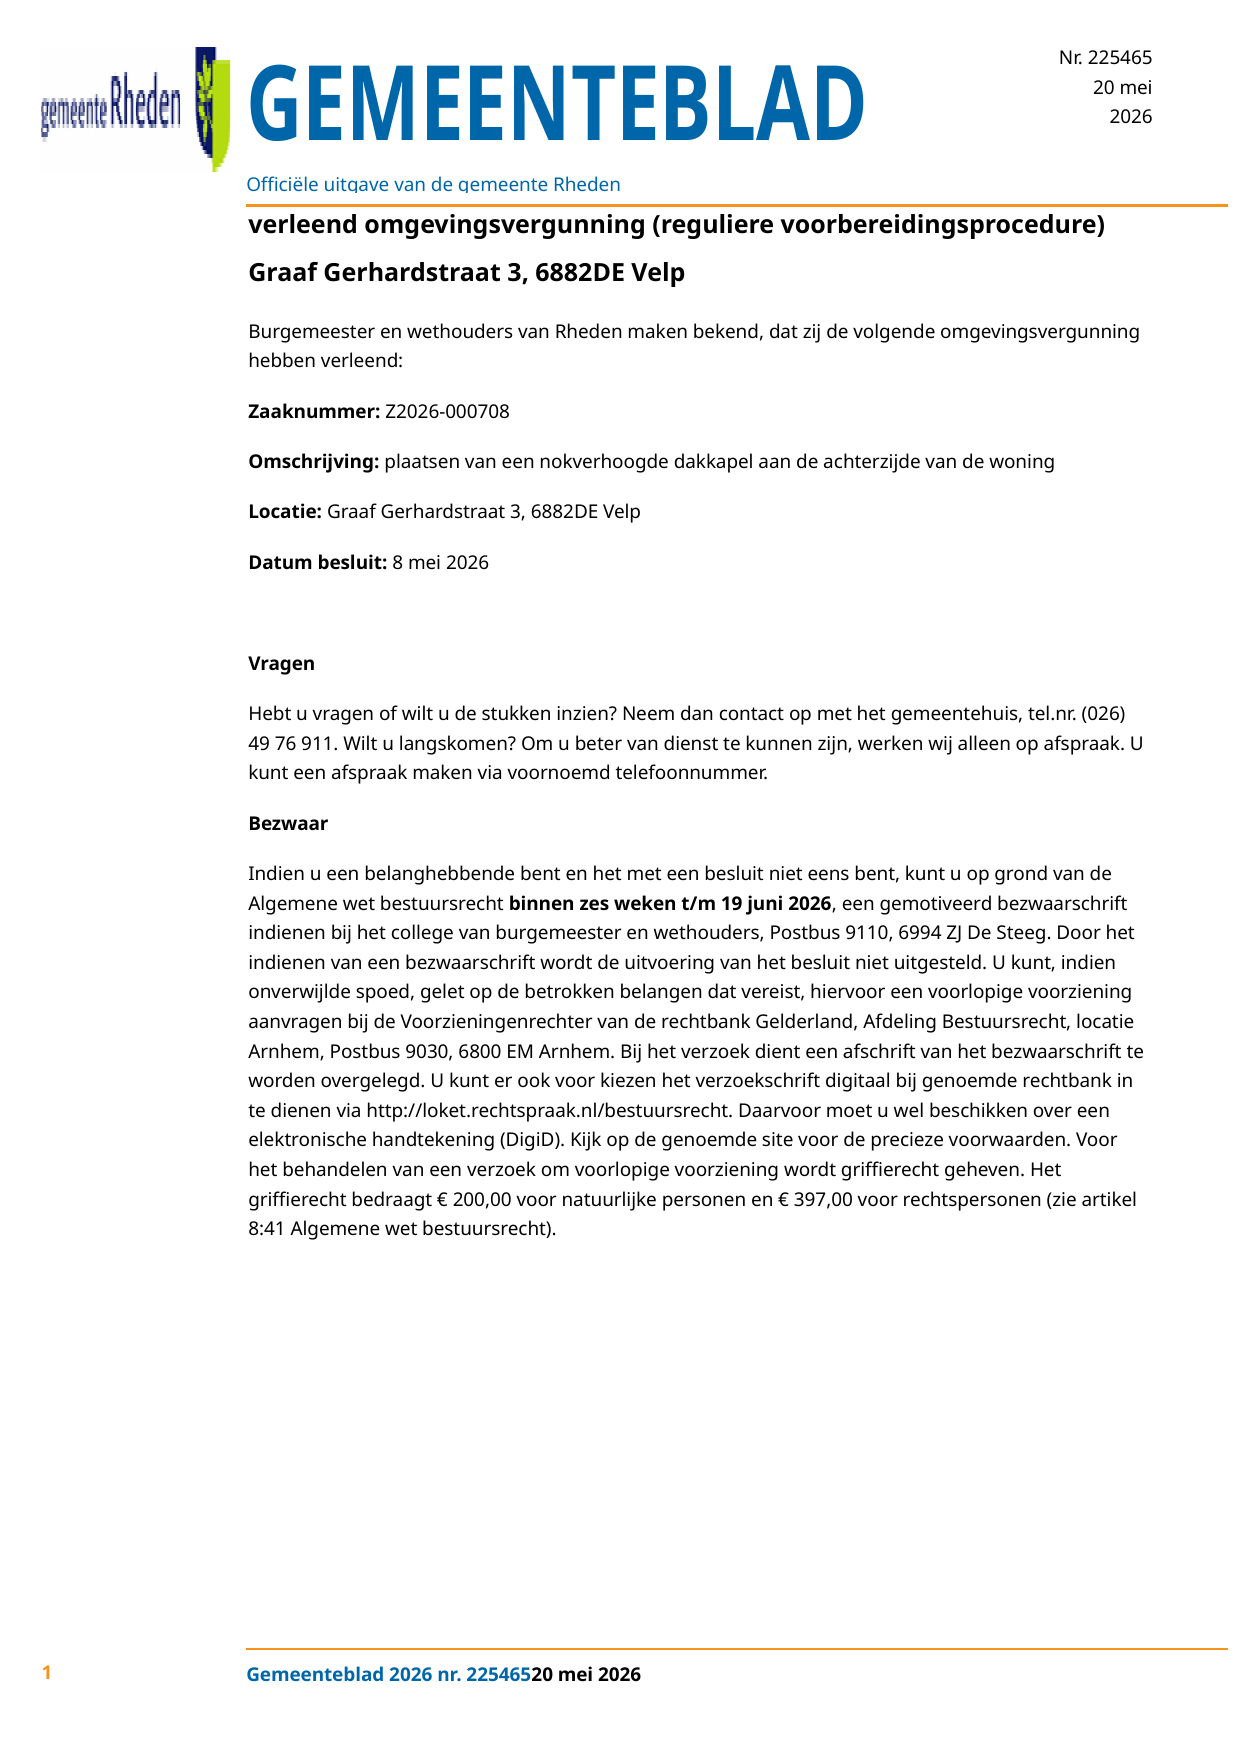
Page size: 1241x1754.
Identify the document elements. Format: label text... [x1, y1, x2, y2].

text Hebt u vragen of wilt u de stukken inzien? Neem dan contact op met het gemeentehuis, tel.nr. (026) 49 76 911. Wilt u langskomen? Om u beter van dienst te kunnen zijn, werken wij alleen op afspraak. U kunt een afspraak maken via voornoemd telefoonnummer. [248, 700, 1152, 785]
text Bezwaar [248, 810, 1152, 836]
text Indien u een belanghebbende bent en het met een besluit niet eens bent, kunt u op grond van de Algemene wet bestuursrecht binnen zes weken t/m 19 juni 2026, een gemotiveerd bezwaarschrift indienen bij het college van burgemeester en wethouders, Postbus 9110, 6994 ZJ De Steeg. Door het indienen van een bezwaarschrift wordt de uitvoering van het besluit niet uitgesteld. U kunt, indien onverwijlde spoed, gelet op de betrokken belangen dat vereist, hiervoor een voorlopige voorziening aanvragen bij de Voorzieningenrechter van de rechtbank Gelderland, Afdeling Bestuursrecht, locatie Arnhem, Postbus 9030, 6800 EM Arnhem. Bij het verzoek dient een afschrift van het bezwaarschrift te worden overgelegd. U kunt er ook voor kiezen het verzoekschrift digitaal bij genoemde rechtbank in te dienen via http://loket.rechtspraak.nl/bestuursrecht. Daarvoor moet u wel beschikken over een elektronische handtekening (DigiD). Kijk op de genoemde site voor de precieze voorwaarden. Voor het behandelen van een verzoek om voorlopige voorziening wordt griffierecht geheven. Het griffierecht bedraagt € 200,00 voor natuurlijke personen en € 397,00 voor rechtspersonen (zie artikel 8:41 Algemene wet bestuursrecht). [248, 860, 1152, 1241]
text Burgemeester en wethouders van Rheden maken bekend, dat zij de volgende omgevingsvergunning hebben verleend: [248, 318, 1152, 373]
picture [41, 47, 231, 172]
text Datum besluit: 8 mei 2026 [248, 549, 1152, 575]
text Zaaknummer: Z2026-000708 [248, 398, 1152, 424]
text Locatie: Graaf Gerhardstraat 3, 6882DE Velp [248, 499, 1152, 524]
text verleend omgevingsvergunning (reguliere voorbereidingsprocedure) Graaf Gerhardstraat 3, 6882DE Velp [248, 207, 1152, 288]
text Vragen [248, 650, 1152, 676]
text Omschrijving: plaatsen van een nokverhoogde dakkapel aan de achterzijde van de woning [248, 448, 1152, 474]
